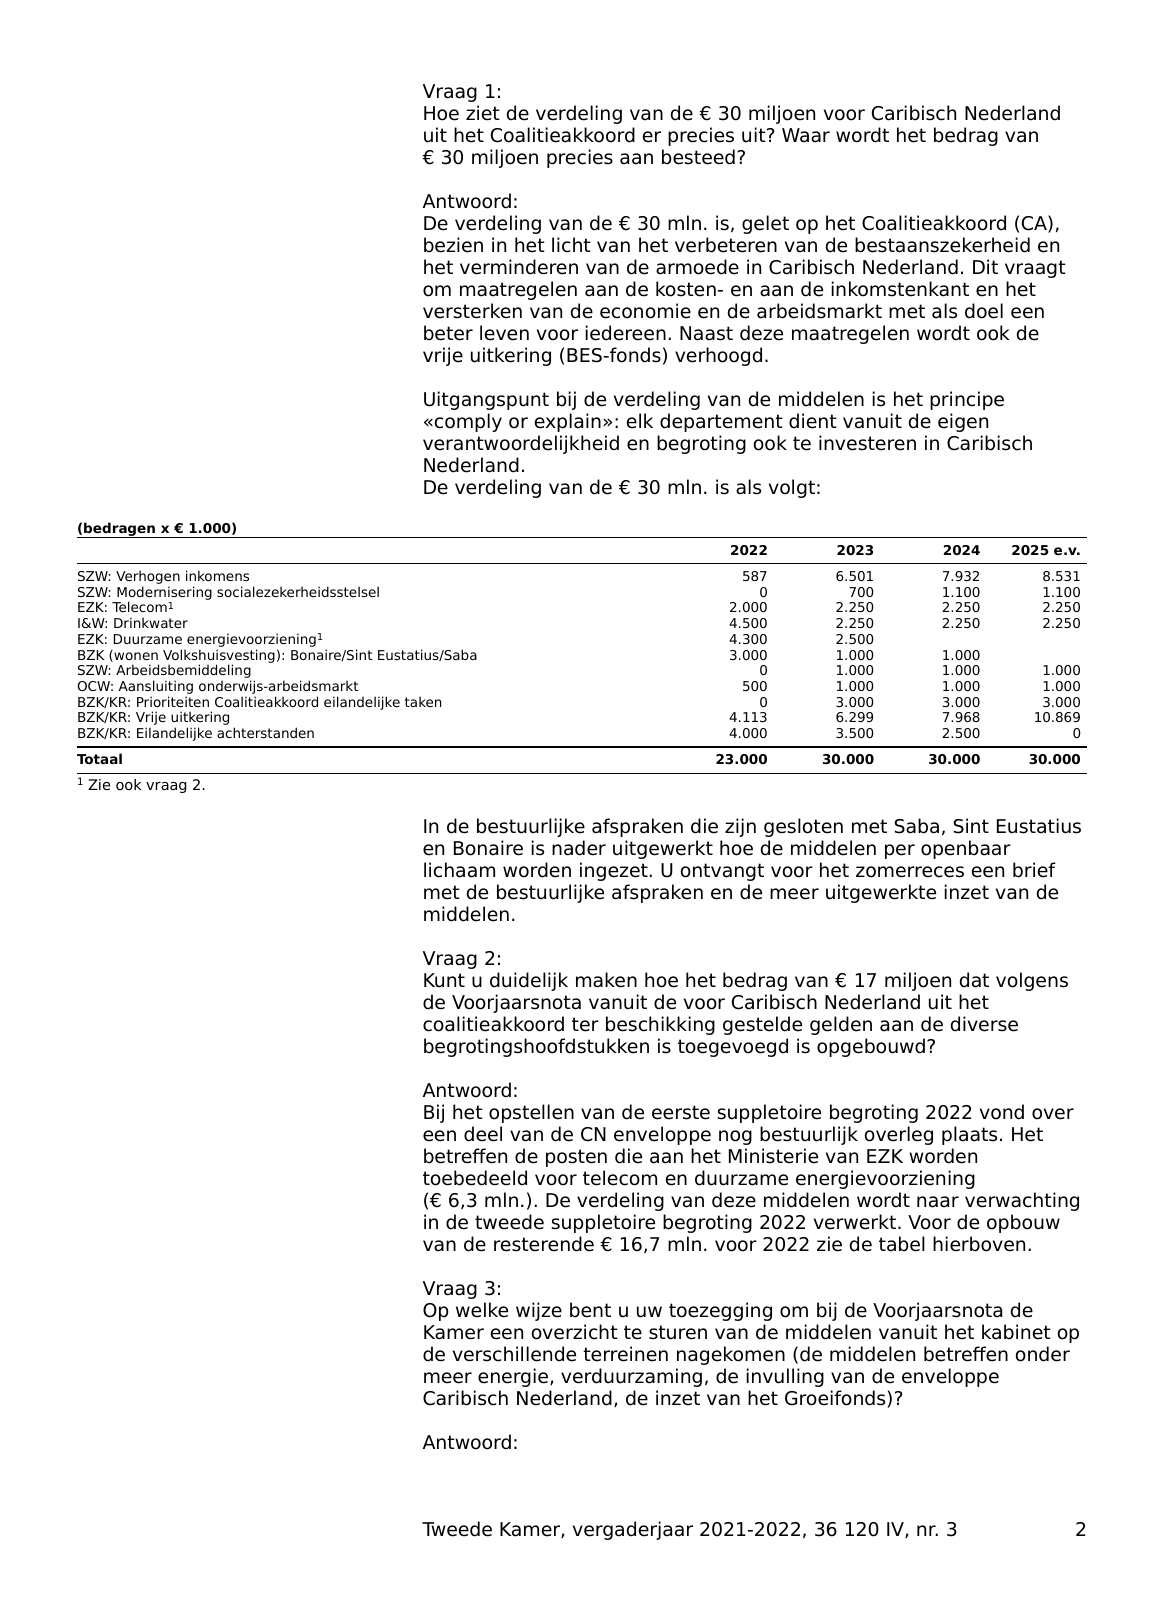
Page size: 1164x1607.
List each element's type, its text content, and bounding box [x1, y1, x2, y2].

text Kunt u duidelijk maken hoe het bedrag van € 17 miljoen dat volgens de Voorjaarsnota vanuit de voor Caribisch Nederland uit het coalitieakkoord ter beschikking gestelde gelden aan de diverse begrotingshoofdstukken is toegevoegd is opgebouwd? [422, 970, 1087, 1058]
table_cell 1.000 [880, 663, 986, 679]
text Vraag 3: [422, 1278, 1087, 1300]
table_cell 4.000 [667, 726, 773, 746]
table_cell [986, 632, 1087, 647]
text Op welke wijze bent u uw toezegging om bij de Voorjaarsnota de Kamer een overzicht te sturen van de middelen vanuit het kabinet op de verschillende terreinen nagekomen (de middelen betreffen onder meer energie, verduurzaming, de invulling van de enveloppe Caribisch Nederland, de inzet van het Groeifonds)? [422, 1300, 1087, 1410]
table_cell OCW: Aansluiting onderwijs-arbeidsmarkt [77, 679, 667, 694]
text Vraag 2: [422, 948, 1087, 970]
table_cell 700 [774, 585, 880, 600]
table_cell 2.250 [880, 616, 986, 632]
table_cell SZW: Arbeidsbemiddeling [77, 663, 667, 679]
table_cell 1.100 [880, 585, 986, 600]
text De verdeling van de € 30 mln. is, gelet op het Coalitieakkoord (CA), bezien in het licht van het verbeteren van de bestaanszekerheid en het verminderen van de armoede in Caribisch Nederland. Dit vraagt om maatregelen aan de kosten- en aan de inkomstenkant en het versterken van de economie en de arbeidsmarkt met als doel een beter leven voor iedereen. Naast deze maatregelen wordt ook de vrije uitkering (BES-fonds) verhoogd. [422, 213, 1087, 367]
table_cell 587 [667, 564, 773, 584]
table_cell 3.000 [667, 648, 773, 663]
table_cell 6.299 [774, 710, 880, 726]
table_cell 4.113 [667, 710, 773, 726]
table_cell SZW: Modernisering socialezekerheidsstelsel [77, 585, 667, 600]
table_cell 1.000 [880, 648, 986, 663]
table_cell SZW: Verhogen inkomens [77, 564, 667, 584]
text Vraag 1: [422, 81, 1087, 103]
table_cell 2.500 [880, 726, 986, 746]
table_cell 0 [667, 663, 773, 679]
table_cell BZK/KR: Vrije uitkering [77, 710, 667, 726]
table_cell 30.000 [774, 748, 880, 773]
table_cell EZK: Duurzame energievoorziening1 [77, 632, 667, 647]
table_cell 3.500 [774, 726, 880, 746]
table_cell 7.932 [880, 564, 986, 584]
table_cell BZK/KR: Eilandelijke achterstanden [77, 726, 667, 746]
table_cell Totaal [77, 748, 667, 773]
text Hoe ziet de verdeling van de € 30 miljoen voor Caribisch Nederland uit het Coalitieakkoord er precies uit? Waar wordt het bedrag van € 30 miljoen precies aan besteed? [422, 103, 1087, 169]
table_cell 1.000 [986, 663, 1087, 679]
table_cell 2.250 [986, 600, 1087, 616]
table_cell 2023 [774, 538, 880, 563]
text In de bestuurlijke afspraken die zijn gesloten met Saba, Sint Eustatius en Bonaire is nader uitgewerkt hoe de middelen per openbaar lichaam worden ingezet. U ontvangt voor het zomerreces een brief met de bestuurlijke afspraken en de meer uitgewerkte inzet van de middelen. [422, 816, 1087, 926]
table_cell 10.869 [986, 710, 1087, 726]
table_cell 1.000 [774, 663, 880, 679]
table_cell 500 [667, 679, 773, 694]
table_cell 2024 [880, 538, 986, 563]
table_cell 1.000 [880, 679, 986, 694]
table_cell 2022 [667, 538, 773, 563]
table_cell 30.000 [880, 748, 986, 773]
table_header (bedragen x € 1.000) [77, 521, 1087, 537]
table_cell 1.000 [774, 648, 880, 663]
table_cell 0 [667, 585, 773, 600]
table_cell 3.000 [880, 695, 986, 710]
table_cell 8.531 [986, 564, 1087, 584]
table_cell 1.000 [986, 679, 1087, 694]
table_cell 1 Zie ook vraag 2. [77, 774, 1087, 793]
table_cell [986, 648, 1087, 663]
table_cell 0 [986, 726, 1087, 746]
text Bij het opstellen van de eerste suppletoire begroting 2022 vond over een deel van de CN enveloppe nog bestuurlijk overleg plaats. Het betreffen de posten die aan het Ministerie van EZK worden toebedeeld voor telecom en duurzame energievoorziening (€ 6,3 mln.). De verdeling van deze middelen wordt naar verwachting in de tweede suppletoire begroting 2022 verwerkt. Voor de opbouw van de resterende € 16,7 mln. voor 2022 zie de tabel hierboven. [422, 1102, 1087, 1256]
table_cell 4.500 [667, 616, 773, 632]
text Antwoord: [422, 1080, 1087, 1102]
table_cell 3.000 [774, 695, 880, 710]
table_cell 4.300 [667, 632, 773, 647]
table_cell [880, 632, 986, 647]
table_cell 1.100 [986, 585, 1087, 600]
table_cell [77, 538, 667, 563]
table_cell 0 [667, 695, 773, 710]
text Antwoord: [422, 1432, 1087, 1454]
table_cell 2.000 [667, 600, 773, 616]
table_cell 30.000 [986, 748, 1087, 773]
table_cell 1.000 [774, 679, 880, 694]
table_cell 2.250 [986, 616, 1087, 632]
table_cell 2.250 [774, 600, 880, 616]
table_cell 2.250 [774, 616, 880, 632]
text De verdeling van de € 30 mln. is als volgt: [422, 477, 1087, 499]
table_cell EZK: Telecom1 [77, 600, 667, 616]
table_cell 2025 e.v. [986, 538, 1087, 563]
table_cell 7.968 [880, 710, 986, 726]
table_cell BZK (wonen Volkshuisvesting): Bonaire/Sint Eustatius/Saba [77, 648, 667, 663]
table_cell 6.501 [774, 564, 880, 584]
table_cell 2.250 [880, 600, 986, 616]
table_cell 23.000 [667, 748, 773, 773]
text Antwoord: [422, 191, 1087, 213]
text Uitgangspunt bij de verdeling van de middelen is het principe «comply or explain»: elk departement dient vanuit de eigen verantwoordelijkheid en begroting ook te investeren in Caribisch Nederland. [422, 389, 1087, 477]
table_cell I&W: Drinkwater [77, 616, 667, 632]
table_cell BZK/KR: Prioriteiten Coalitieakkoord eilandelijke taken [77, 695, 667, 710]
table_cell 3.000 [986, 695, 1087, 710]
table_cell 2.500 [774, 632, 880, 647]
